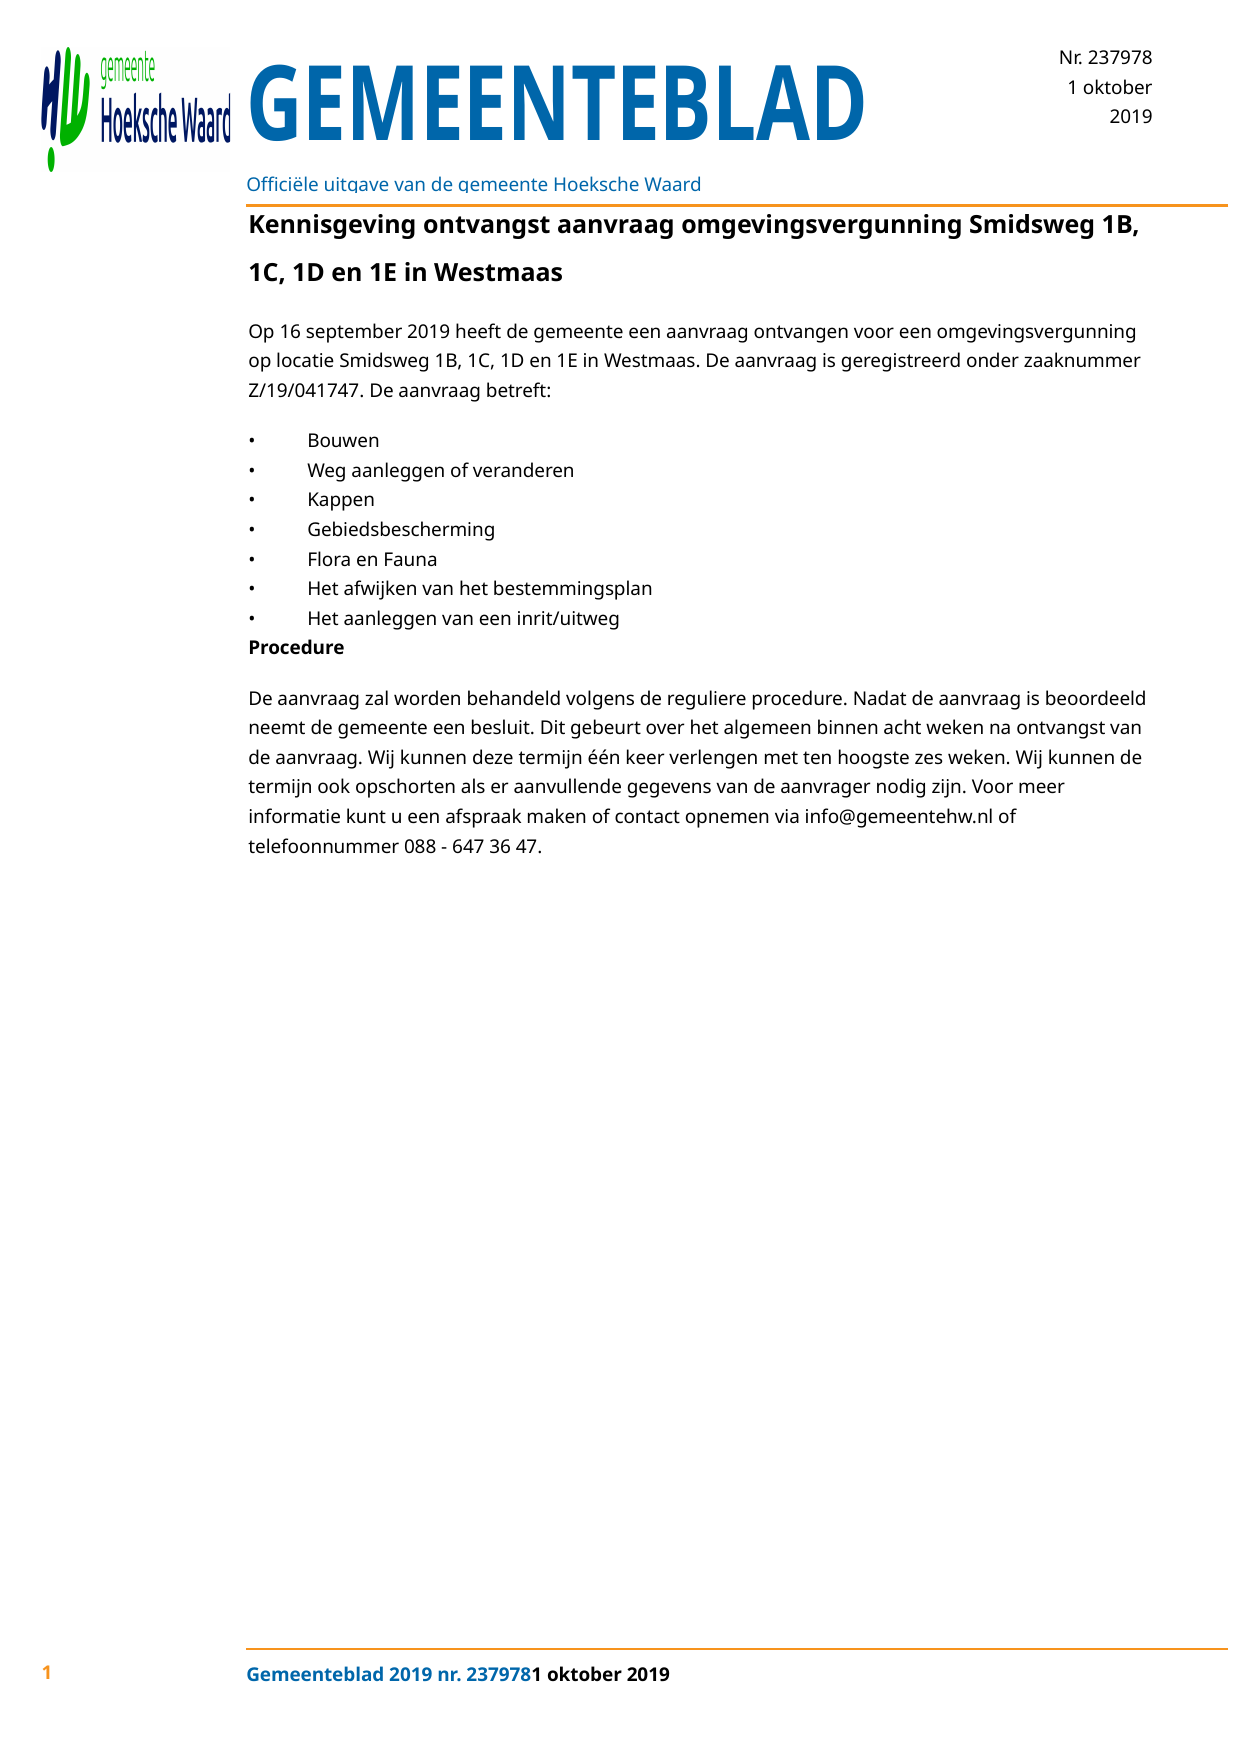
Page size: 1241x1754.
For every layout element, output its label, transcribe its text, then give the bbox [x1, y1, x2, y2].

list Weg aanleggen of veranderen [248, 457, 1152, 483]
list Flora en Fauna [248, 546, 1152, 572]
text Kennisgeving ontvangst aanvraag omgevingsvergunning Smidsweg 1B, 1C, 1D en 1E in Westmaas [248, 207, 1152, 288]
text Op 16 september 2019 heeft de gemeente een aanvraag ontvangen voor een omgevingsvergunning op locatie Smidsweg 1B, 1C, 1D en 1E in Westmaas. De aanvraag is geregistreerd onder zaaknummer Z/19/041747. De aanvraag betreft: [248, 318, 1152, 403]
list Het aanleggen van een inrit/uitweg [248, 605, 1152, 631]
text De aanvraag zal worden behandeld volgens de reguliere procedure. Nadat de aanvraag is beoordeeld neemt de gemeente een besluit. Dit gebeurt over het algemeen binnen acht weken na ontvangst van de aanvraag. Wij kunnen deze termijn één keer verlengen met ten hoogste zes weken. Wij kunnen de termijn ook opschorten als er aanvullende gegevens van de aanvrager nodig zijn. Voor meer informatie kunt u een afspraak maken of contact opnemen via info@gemeentehw.nl of telefoonnummer 088 - 647 36 47. [248, 685, 1152, 859]
list Bouwen [248, 427, 1152, 453]
list Gebiedsbescherming [248, 516, 1152, 542]
picture [41, 47, 231, 172]
list Het afwijken van het bestemmingsplan [248, 575, 1152, 601]
list Kappen [248, 487, 1152, 512]
text Procedure [248, 634, 1152, 660]
